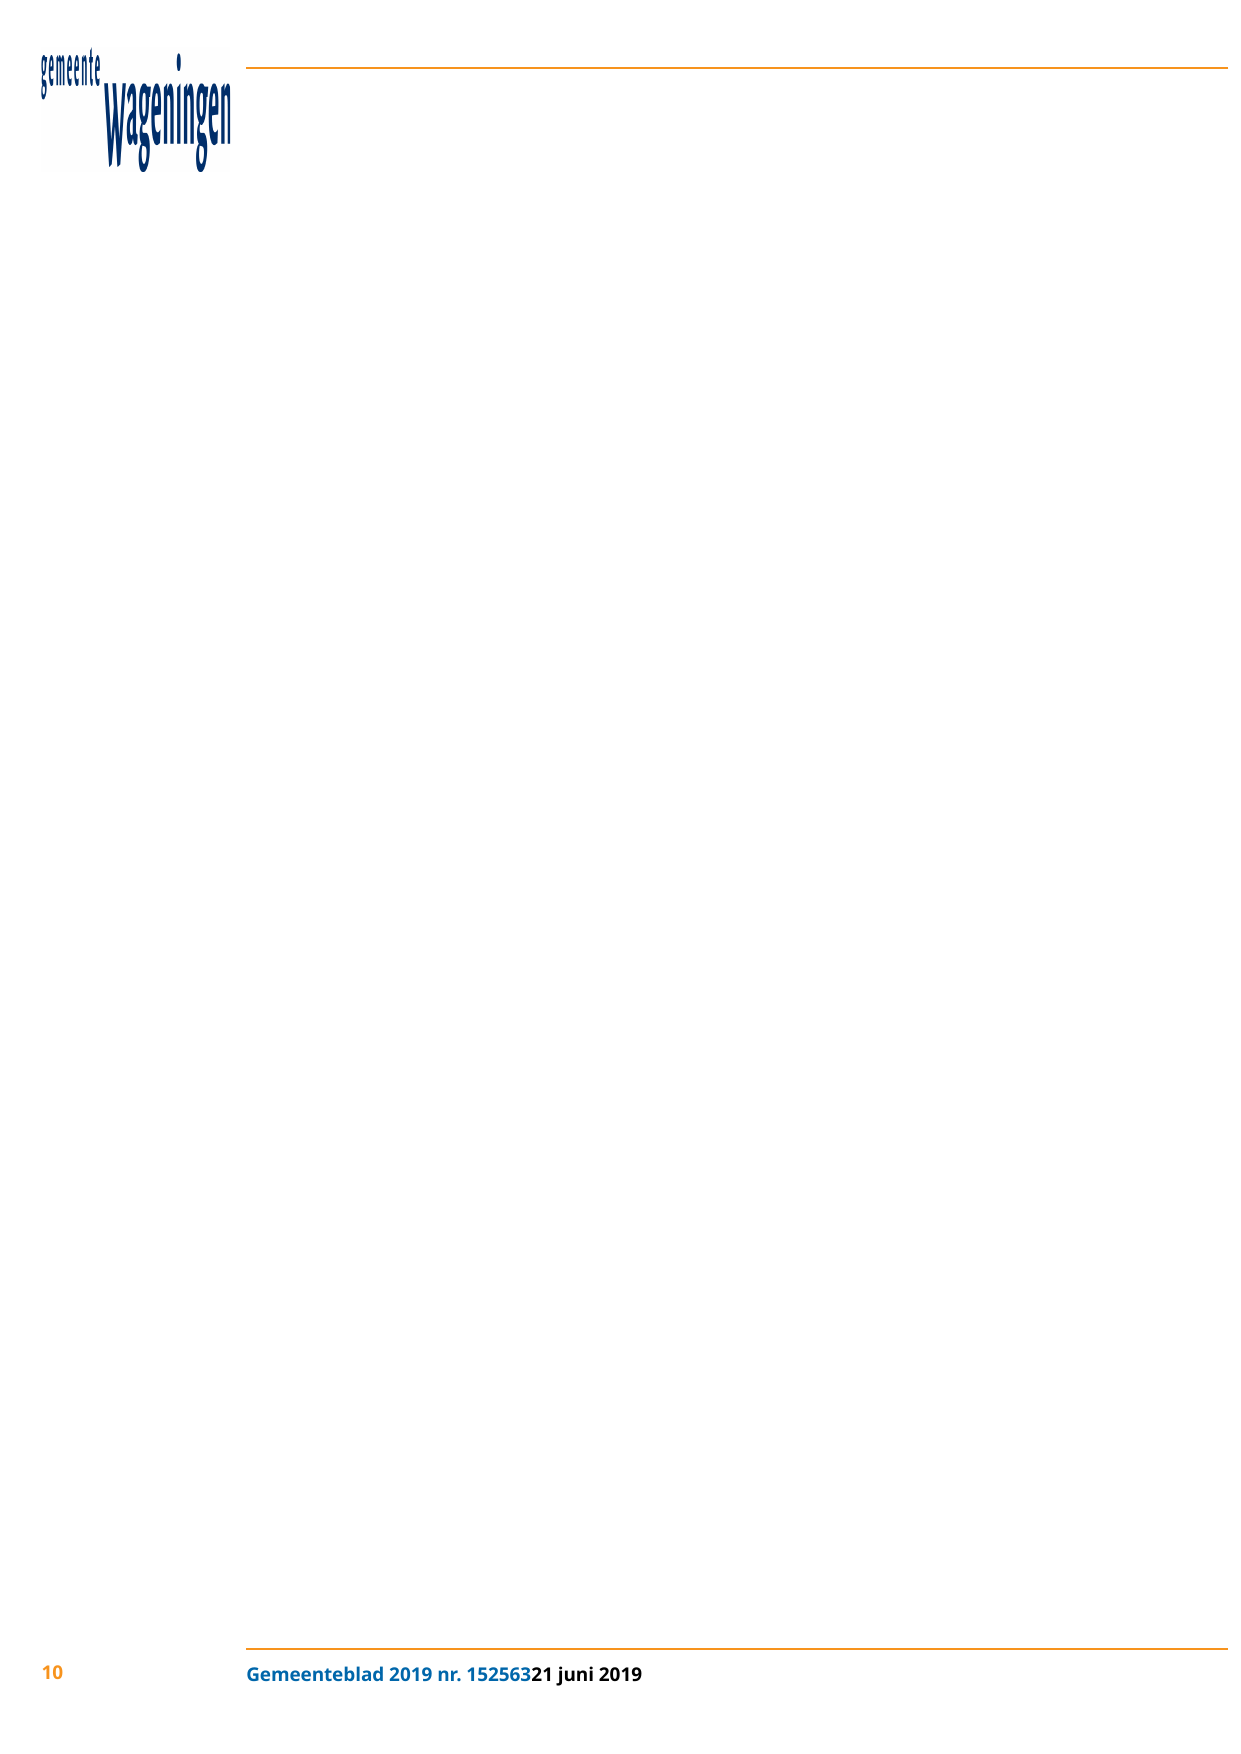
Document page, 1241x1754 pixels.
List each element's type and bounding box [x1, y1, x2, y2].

picture [41, 47, 231, 172]
